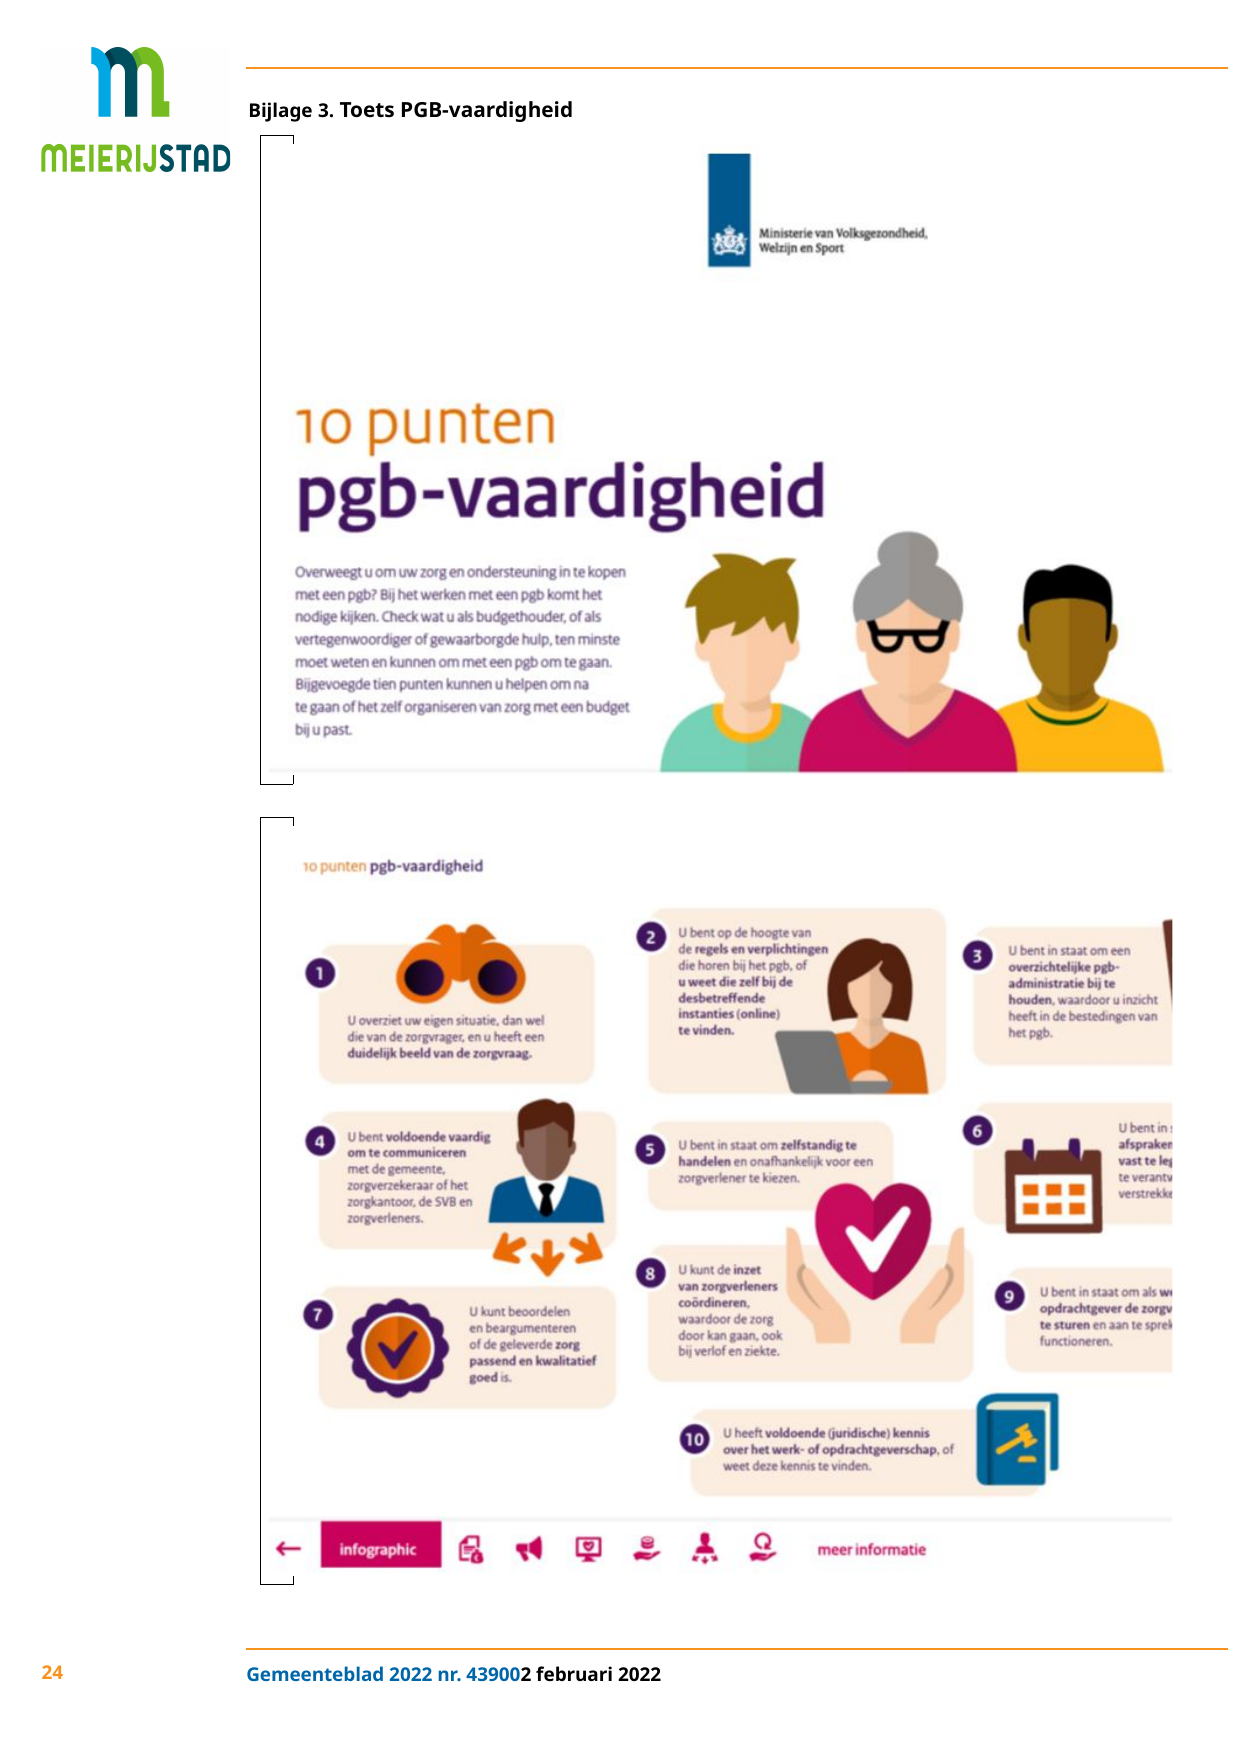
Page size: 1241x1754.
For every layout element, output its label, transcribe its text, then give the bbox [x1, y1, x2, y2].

picture [41, 47, 231, 172]
picture [268, 144, 1173, 775]
picture [268, 826, 1173, 1576]
text Bijlage 3. Toets PGB-vaardigheid [248, 95, 1152, 123]
